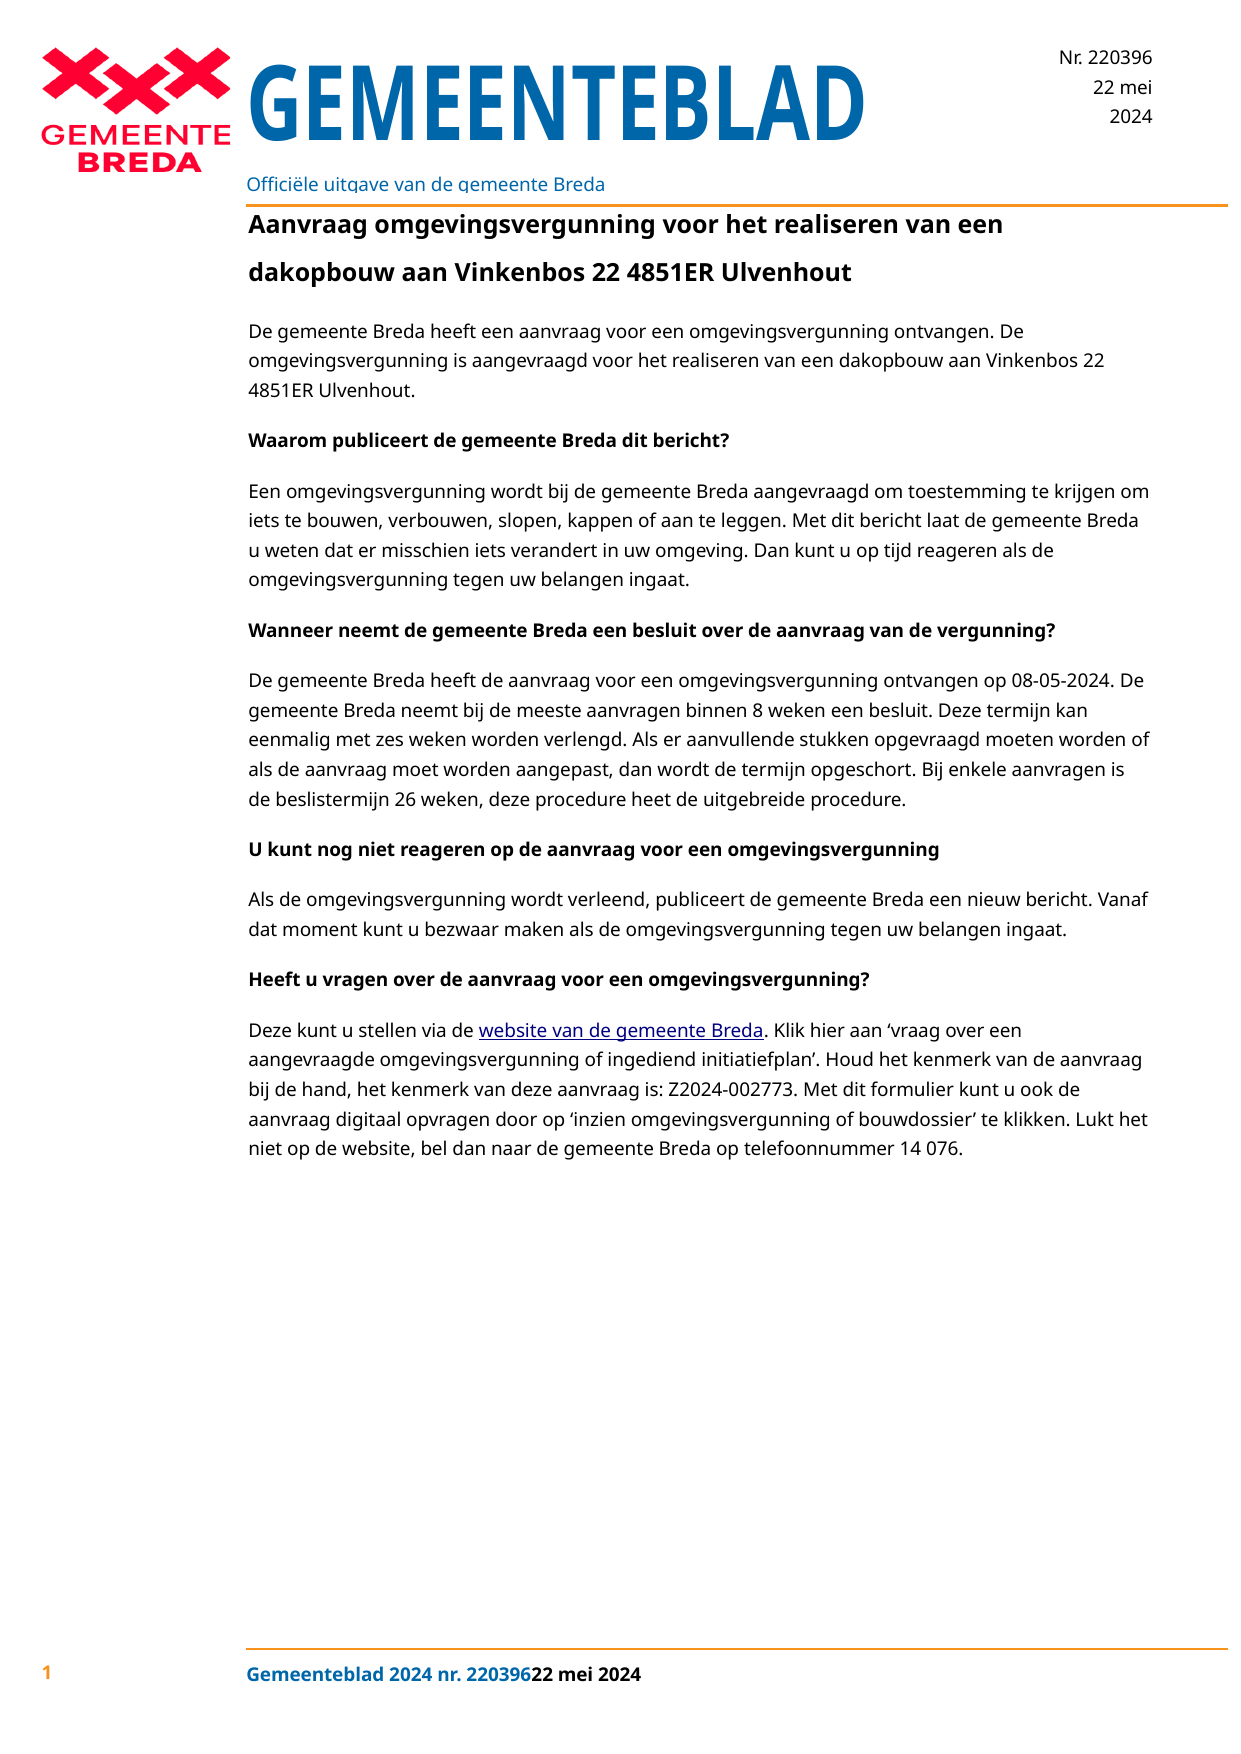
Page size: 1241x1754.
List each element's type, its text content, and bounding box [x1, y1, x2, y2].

text Wanneer neemt de gemeente Breda een besluit over de aanvraag van de vergunning? [248, 617, 1152, 643]
text De gemeente Breda heeft een aanvraag voor een omgevingsvergunning ontvangen. De omgevingsvergunning is aangevraagd voor het realiseren van een dakopbouw aan Vinkenbos 22 4851ER Ulvenhout. [248, 318, 1152, 403]
text Heeft u vragen over de aanvraag voor een omgevingsvergunning? [248, 967, 1152, 992]
picture [41, 47, 231, 172]
text Aanvraag omgevingsvergunning voor het realiseren van een dakopbouw aan Vinkenbos 22 4851ER Ulvenhout [248, 207, 1152, 288]
text De gemeente Breda heeft de aanvraag voor een omgevingsvergunning ontvangen op 08-05-2024. De gemeente Breda neemt bij de meeste aanvragen binnen 8 weken een besluit. Deze termijn kan eenmalig met zes weken worden verlengd. Als er aanvullende stukken opgevraagd moeten worden of als de aanvraag moet worden aangepast, dan wordt de termijn opgeschort. Bij enkele aanvragen is de beslistermijn 26 weken, deze procedure heet de uitgebreide procedure. [248, 667, 1152, 812]
text Deze kunt u stellen via de website van de gemeente Breda. Klik hier aan ‘vraag over een aangevraagde omgevingsvergunning of ingediend initiatiefplan’. Houd het kenmerk van de aanvraag bij de hand, het kenmerk van deze aanvraag is: Z2024-002773. Met dit formulier kunt u ook de aanvraag digitaal opvragen door op ‘inzien omgevingsvergunning of bouwdossier’ te klikken. Lukt het niet op de website, bel dan naar de gemeente Breda op telefoonnummer 14 076. [248, 1017, 1152, 1161]
text Waarom publiceert de gemeente Breda dit bericht? [248, 427, 1152, 453]
text U kunt nog niet reageren op de aanvraag voor een omgevingsvergunning [248, 836, 1152, 862]
text Als de omgevingsvergunning wordt verleend, publiceert de gemeente Breda een nieuw bericht. Vanaf dat moment kunt u bezwaar maken als de omgevingsvergunning tegen uw belangen ingaat. [248, 887, 1152, 942]
text Een omgevingsvergunning wordt bij de gemeente Breda aangevraagd om toestemming te krijgen om iets te bouwen, verbouwen, slopen, kappen of aan te leggen. Met dit bericht laat de gemeente Breda u weten dat er misschien iets verandert in uw omgeving. Dan kunt u op tijd reageren als de omgevingsvergunning tegen uw belangen ingaat. [248, 478, 1152, 592]
